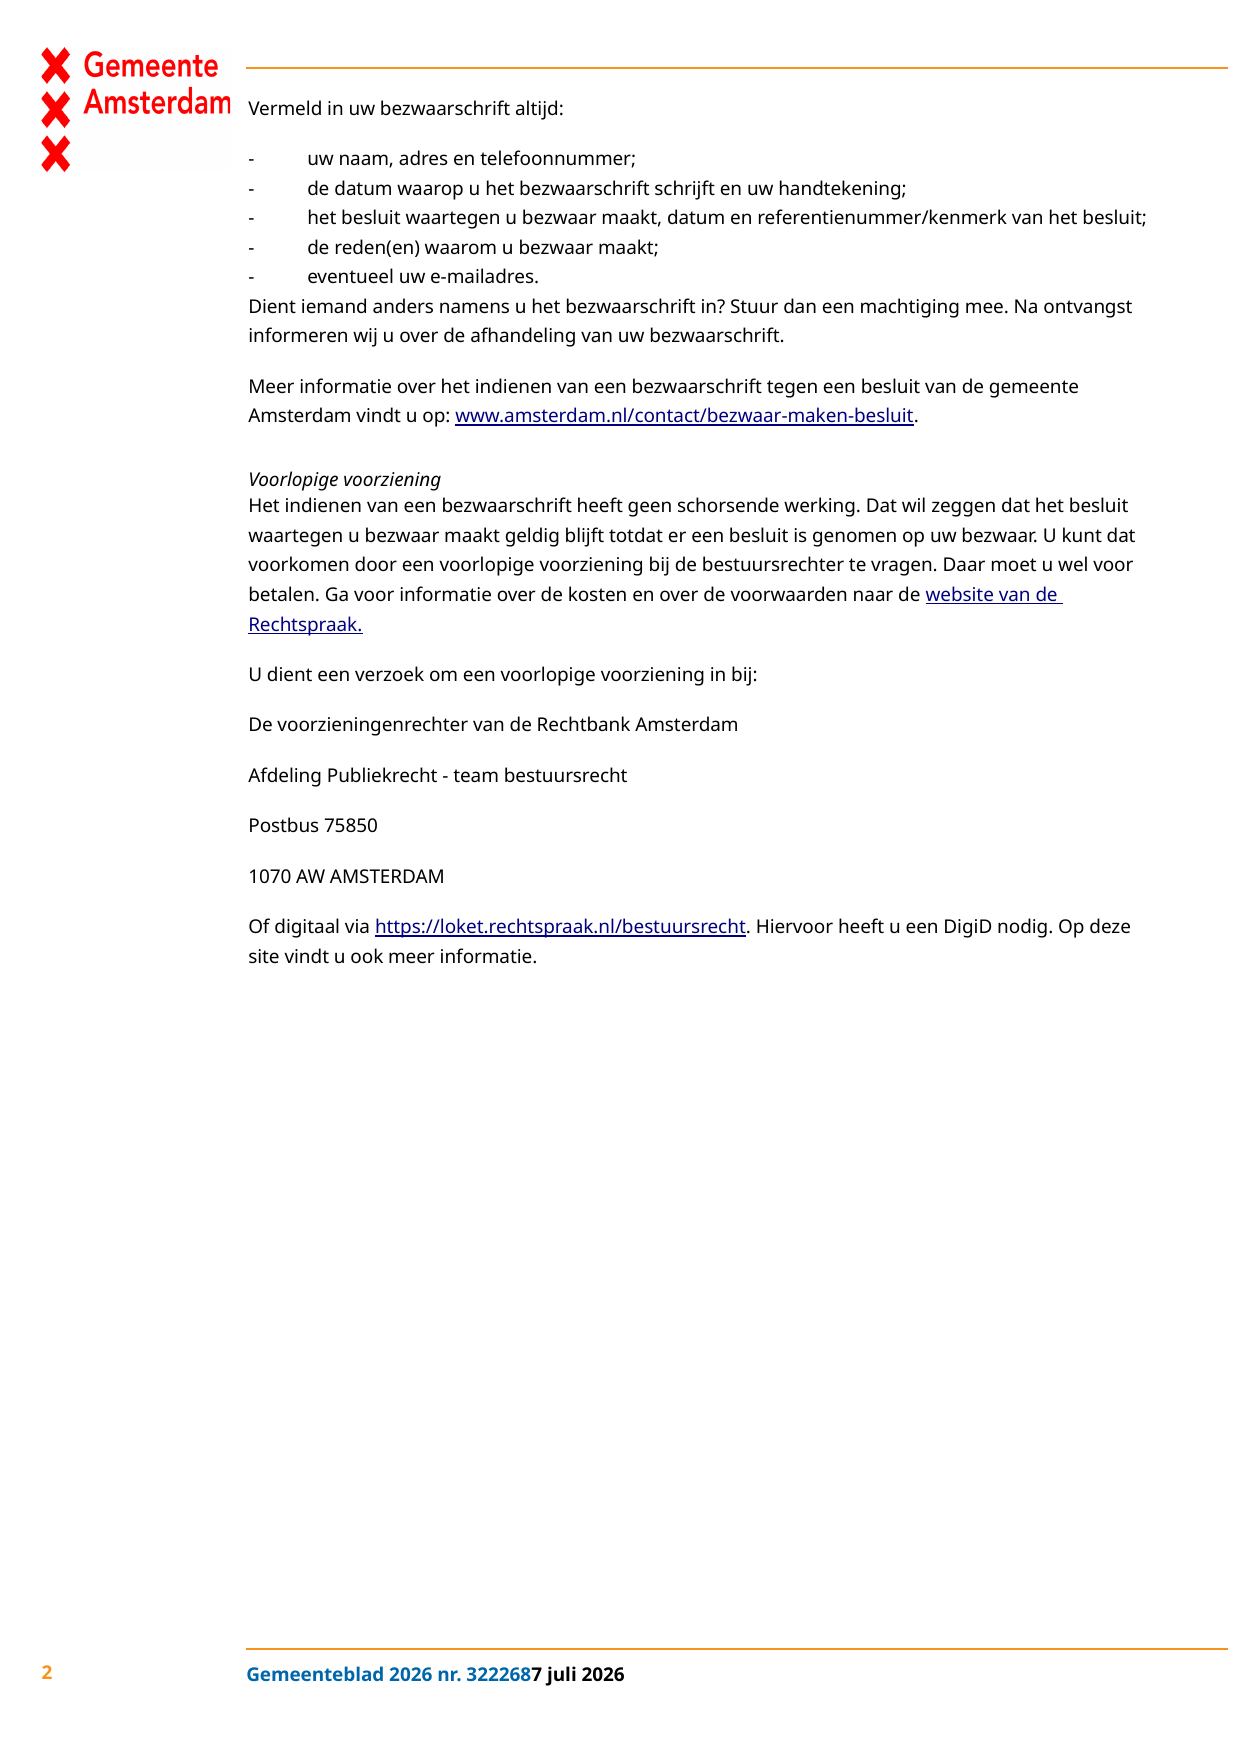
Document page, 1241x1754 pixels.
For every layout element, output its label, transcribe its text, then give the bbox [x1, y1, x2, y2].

text Vermeld in uw bezwaarschrift altijd: [248, 95, 1152, 121]
text Meer informatie over het indienen van een bezwaarschrift tegen een besluit van de gemeente Amsterdam vindt u op: www.amsterdam.nl/contact/bezwaar-maken-besluit. [248, 373, 1152, 428]
list uw naam, adres en telefoonnummer; [248, 145, 1152, 171]
text Postbus 75850 [248, 812, 1152, 838]
text Het indienen van een bezwaarschrift heeft geen schorsende werking. Dat wil zeggen dat het besluit waartegen u bezwaar maakt geldig blijft totdat er een besluit is genomen op uw bezwaar. U kunt dat voorkomen door een voorlopige voorziening bij de bestuursrechter te vragen. Daar moet u wel voor betalen. Ga voor informatie over de kosten en over de voorwaarden naar de website van de Rechtspraak. [248, 492, 1152, 636]
text De voorzieningenrechter van de Rechtbank Amsterdam [248, 712, 1152, 737]
text Voorlopige voorziening [248, 467, 1152, 492]
list het besluit waartegen u bezwaar maakt, datum en referentienummer/kenmerk van het besluit; [248, 204, 1152, 230]
text Of digitaal via https://loket.rechtspraak.nl/bestuursrecht. Hiervoor heeft u een DigiD nodig. Op deze site vindt u ook meer informatie. [248, 913, 1152, 968]
list de reden(en) waarom u bezwaar maakt; [248, 234, 1152, 260]
list eventueel uw e-mailadres. [248, 263, 1152, 289]
list de datum waarop u het bezwaarschrift schrijft en uw handtekening; [248, 175, 1152, 201]
text Afdeling Publiekrecht - team bestuursrecht [248, 762, 1152, 788]
text U dient een verzoek om een voorlopige voorziening in bij: [248, 661, 1152, 687]
text Dient iemand anders namens u het bezwaarschrift in? Stuur dan een machtiging mee. Na ontvangst informeren wij u over de afhandeling van uw bezwaarschrift. [248, 293, 1152, 348]
text 1070 AW AMSTERDAM [248, 863, 1152, 888]
picture [41, 47, 231, 172]
